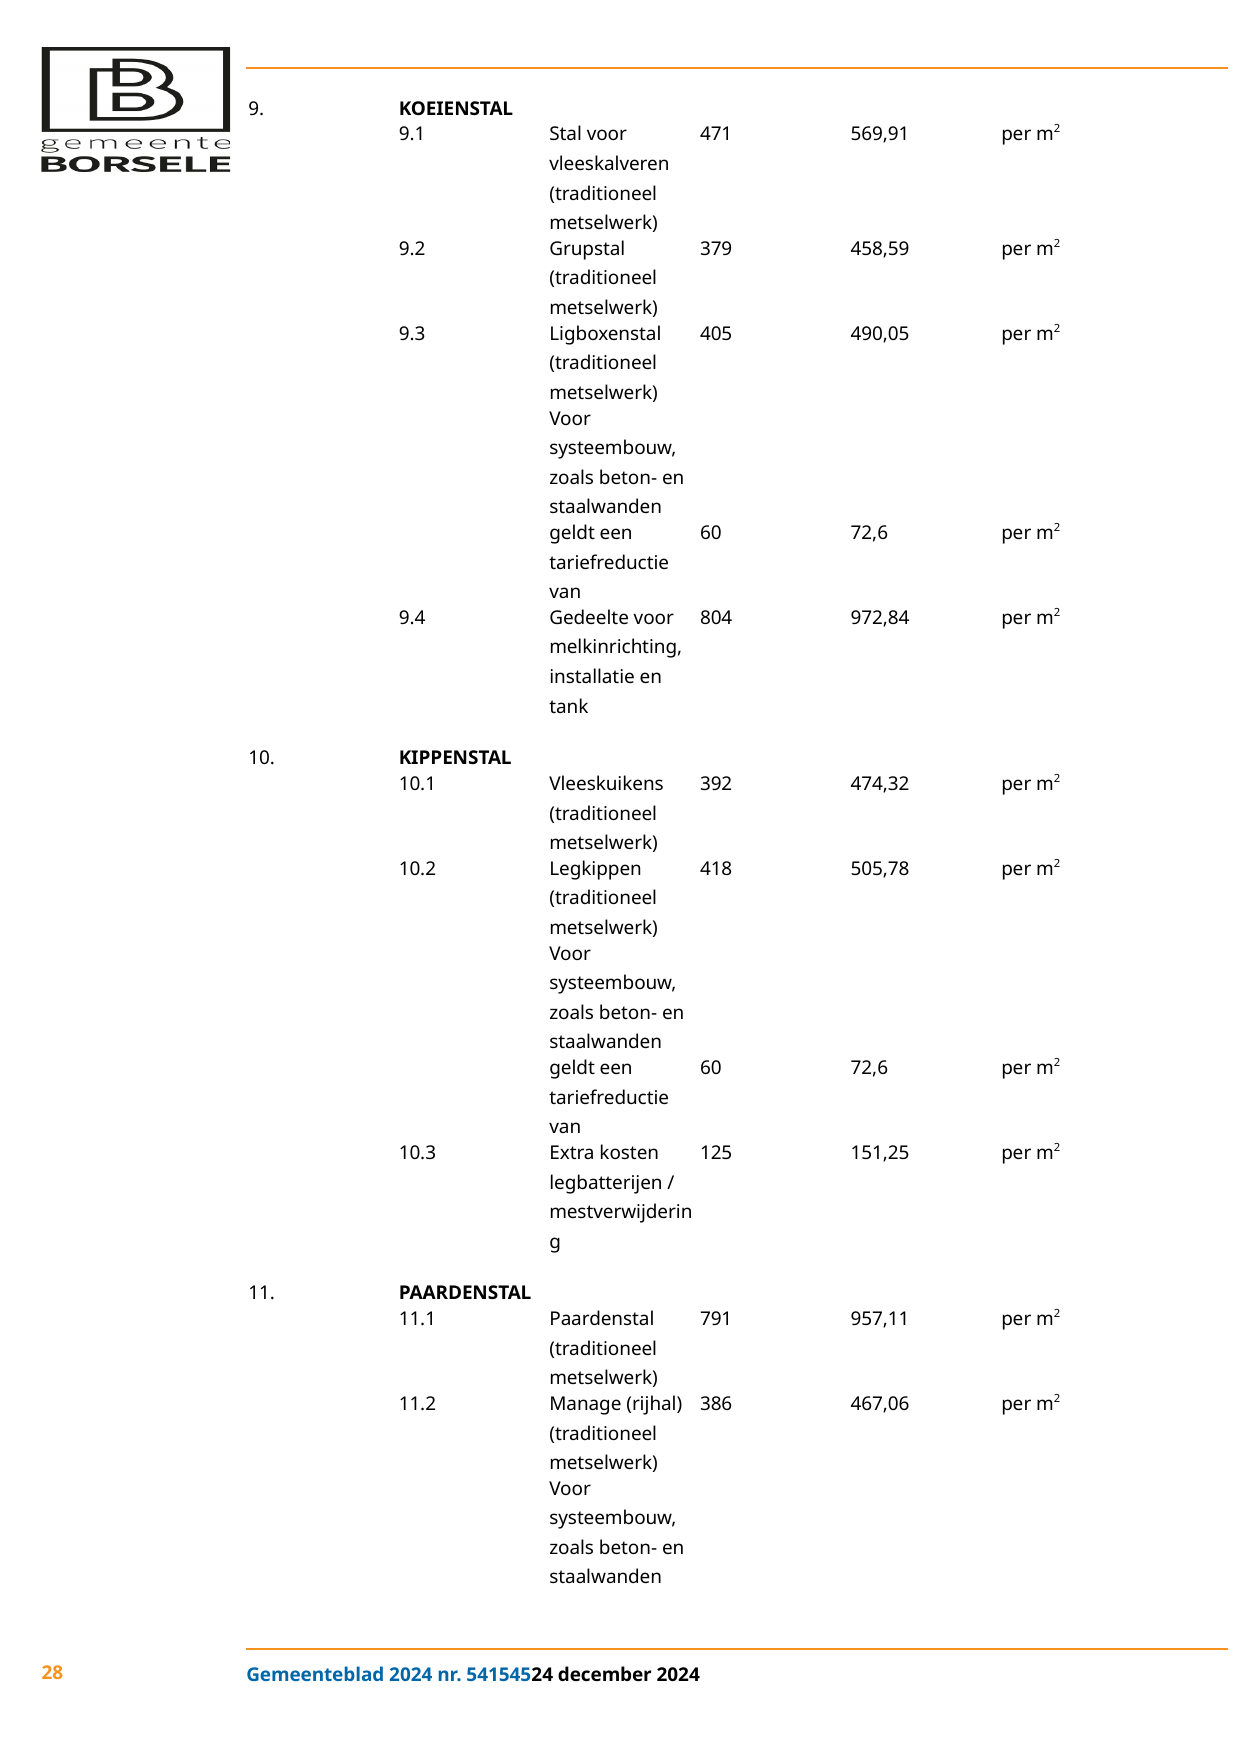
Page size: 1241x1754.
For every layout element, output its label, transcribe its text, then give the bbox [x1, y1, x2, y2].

table_cell Legkippen (traditioneel metselwerk) [549, 855, 700, 940]
table_cell [1001, 940, 1152, 1054]
table_cell Voor systeembouw, zoals beton- en staalwanden [549, 405, 700, 519]
table_cell Grupstal (traditioneel metselwerk) [549, 235, 700, 320]
table_cell 72,6 [850, 519, 1001, 604]
table_cell 9.2 [399, 235, 549, 320]
table_cell 471 [700, 121, 850, 235]
table_cell [399, 1475, 549, 1589]
table_cell [850, 744, 1001, 770]
table_cell 11.1 [399, 1305, 549, 1390]
table_cell [850, 719, 1001, 744]
table_cell 379 [700, 235, 850, 320]
table_cell [549, 95, 700, 121]
table_cell 791 [700, 1305, 850, 1390]
table_cell [850, 1280, 1001, 1305]
table_cell [248, 770, 398, 855]
table_cell per m2 [1001, 604, 1152, 719]
table_cell 125 [700, 1139, 850, 1254]
table_cell [1001, 95, 1152, 121]
table_cell 9.3 [399, 320, 549, 405]
table_cell Voor systeembouw, zoals beton- en staalwanden [549, 940, 700, 1054]
table_cell [248, 320, 398, 405]
table_cell 386 [700, 1390, 850, 1475]
table_cell 467,06 [850, 1390, 1001, 1475]
table_cell 418 [700, 855, 850, 940]
table_cell KOEIENSTAL [399, 95, 549, 121]
table_cell [549, 1254, 700, 1279]
table_cell [248, 1054, 398, 1139]
table_cell per m2 [1001, 1054, 1152, 1139]
table_cell [248, 855, 398, 940]
table_cell [399, 1054, 549, 1139]
table_cell 9.4 [399, 604, 549, 719]
table_cell 9. [248, 95, 398, 121]
table_cell [399, 940, 549, 1054]
table_cell [549, 1280, 700, 1305]
table_cell [1001, 1280, 1152, 1305]
table_cell 458,59 [850, 235, 1001, 320]
table_cell 972,84 [850, 604, 1001, 719]
table_cell per m2 [1001, 1305, 1152, 1390]
table_cell [700, 940, 850, 1054]
table_cell [248, 1254, 398, 1279]
table_cell [1001, 1254, 1152, 1279]
table_cell per m2 [1001, 121, 1152, 235]
table_cell 60 [700, 1054, 850, 1139]
table_cell [399, 719, 549, 744]
table_cell Ligboxenstal (traditioneel metselwerk) [549, 320, 700, 405]
table_cell [248, 1139, 398, 1254]
table_cell [1001, 1475, 1152, 1589]
table_cell [850, 95, 1001, 121]
table_cell 405 [700, 320, 850, 405]
table_cell [700, 744, 850, 770]
table_cell PAARDENSTAL [399, 1280, 549, 1305]
table_cell 151,25 [850, 1139, 1001, 1254]
table_cell [399, 1254, 549, 1279]
table_cell 60 [700, 519, 850, 604]
table_cell [248, 1305, 398, 1390]
table_cell 11. [248, 1280, 398, 1305]
table_cell 505,78 [850, 855, 1001, 940]
table_cell 10.3 [399, 1139, 549, 1254]
table_cell per m2 [1001, 320, 1152, 405]
table_cell Voor systeembouw, zoals beton- en staalwanden [549, 1475, 700, 1589]
table_cell 957,11 [850, 1305, 1001, 1390]
table_cell [850, 405, 1001, 519]
table_cell 474,32 [850, 770, 1001, 855]
table_cell per m2 [1001, 1390, 1152, 1475]
table_cell Paardenstal (traditioneel metselwerk) [549, 1305, 700, 1390]
table_cell [248, 940, 398, 1054]
table_cell Gedeelte voor melkinrichting, installatie en tank [549, 604, 700, 719]
table_cell [1001, 719, 1152, 744]
table_cell [549, 719, 700, 744]
table_cell [850, 940, 1001, 1054]
table_cell [248, 604, 398, 719]
table_cell 569,91 [850, 121, 1001, 235]
table_cell [549, 744, 700, 770]
table_cell [248, 519, 398, 604]
table_cell [1001, 744, 1152, 770]
table_cell geldt een tariefreductie van [549, 1054, 700, 1139]
table_cell [248, 1390, 398, 1475]
table_cell 10. [248, 744, 398, 770]
table_cell KIPPENSTAL [399, 744, 549, 770]
table_cell Manage (rijhal) (traditioneel metselwerk) [549, 1390, 700, 1475]
table_cell [399, 405, 549, 519]
table_cell [700, 1475, 850, 1589]
table_cell Vleeskuikens (traditioneel metselwerk) [549, 770, 700, 855]
table_cell [248, 1475, 398, 1589]
table_cell [700, 95, 850, 121]
table_cell 10.1 [399, 770, 549, 855]
table_cell [248, 121, 398, 235]
table_cell [1001, 405, 1152, 519]
table_cell [248, 719, 398, 744]
picture [41, 47, 231, 172]
table_cell 9.1 [399, 121, 549, 235]
table_cell [850, 1254, 1001, 1279]
table_cell 490,05 [850, 320, 1001, 405]
table_cell per m2 [1001, 1139, 1152, 1254]
table_cell [700, 719, 850, 744]
table_cell 392 [700, 770, 850, 855]
table_cell per m2 [1001, 855, 1152, 940]
table_cell 11.2 [399, 1390, 549, 1475]
table_cell [850, 1475, 1001, 1589]
table_cell Extra kosten legbatterijen / mestverwijdering [549, 1139, 700, 1254]
table_cell [700, 1280, 850, 1305]
table_cell 72,6 [850, 1054, 1001, 1139]
table_cell per m2 [1001, 519, 1152, 604]
table_cell 804 [700, 604, 850, 719]
table_cell [399, 519, 549, 604]
table_cell [700, 1254, 850, 1279]
table_cell 10.2 [399, 855, 549, 940]
table_cell [248, 405, 398, 519]
table_cell [248, 235, 398, 320]
table_cell Stal voor vleeskalveren (traditioneel metselwerk) [549, 121, 700, 235]
table_cell geldt een tariefreductie van [549, 519, 700, 604]
table_cell per m2 [1001, 770, 1152, 855]
table_cell [700, 405, 850, 519]
table_cell per m2 [1001, 235, 1152, 320]
